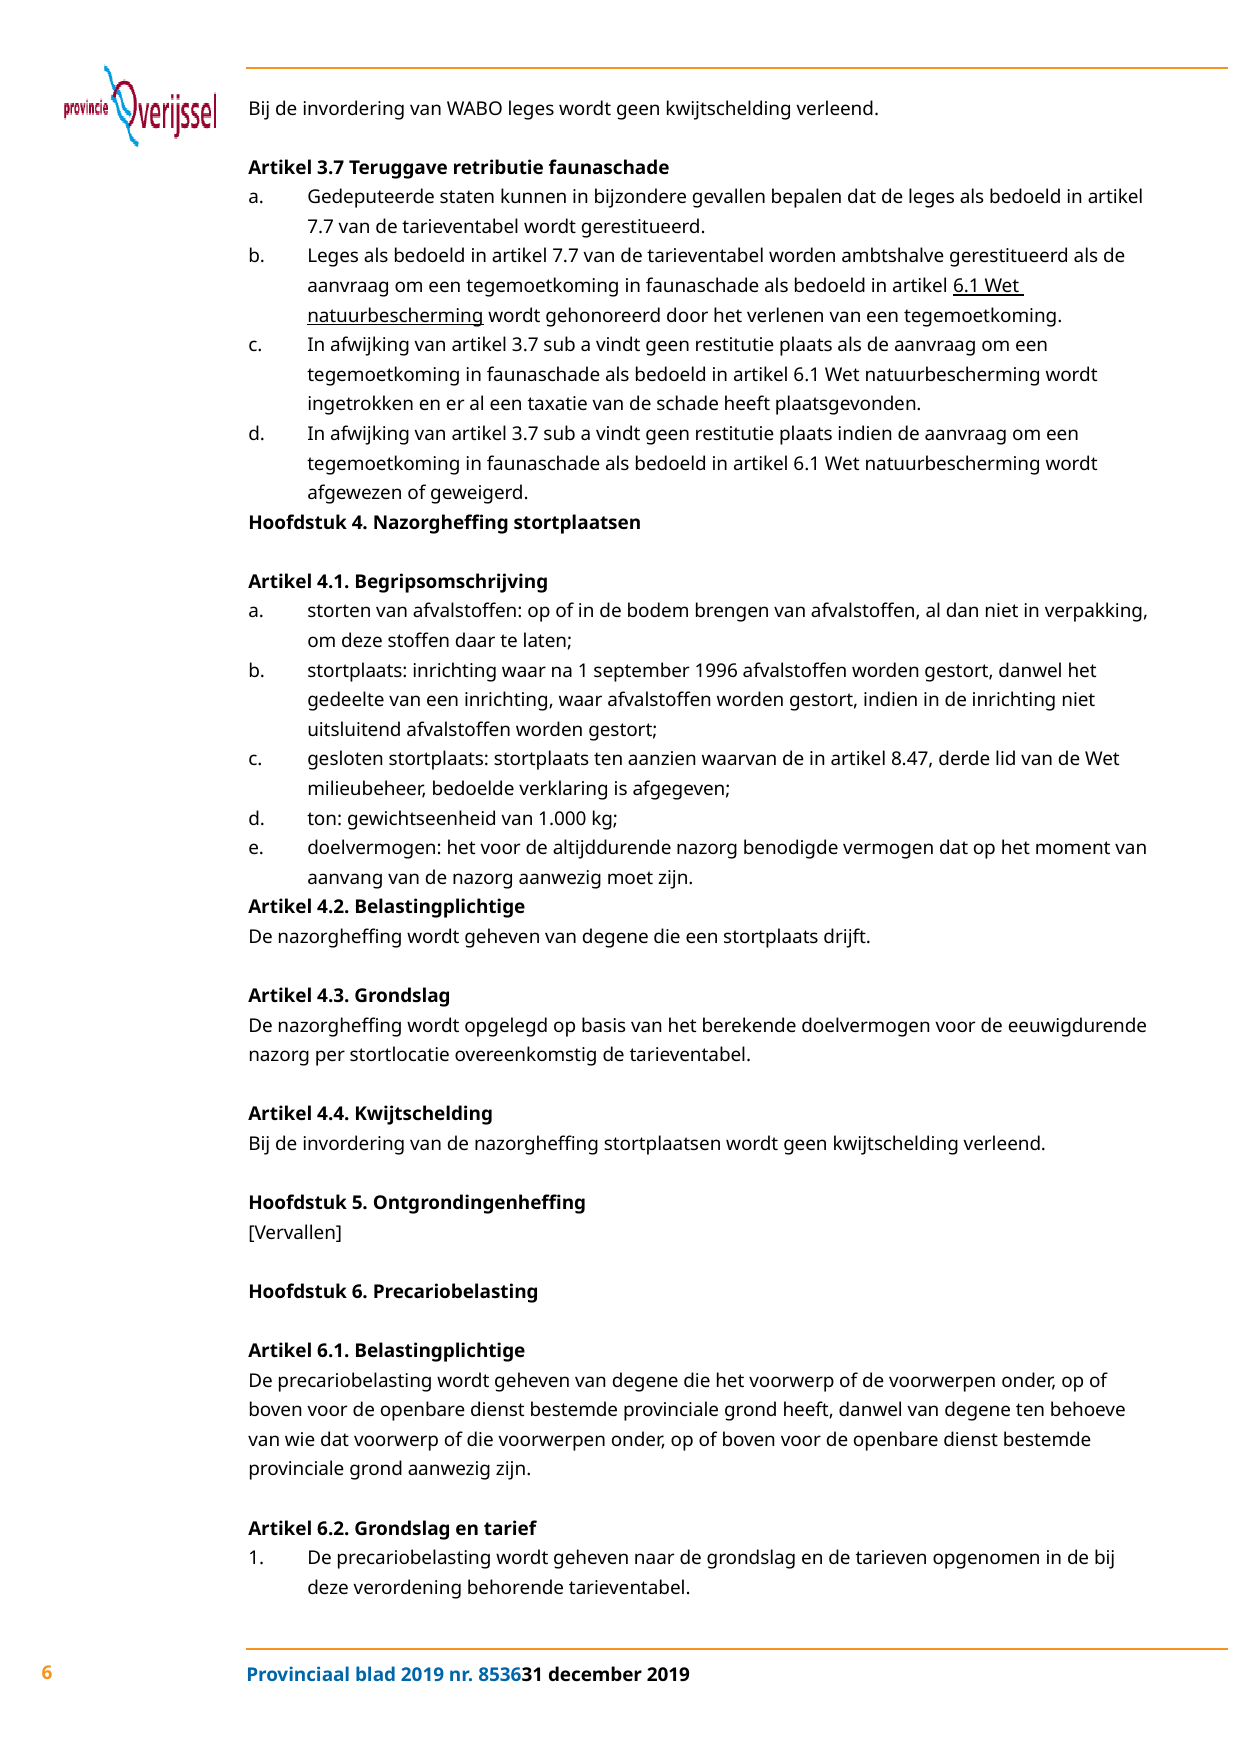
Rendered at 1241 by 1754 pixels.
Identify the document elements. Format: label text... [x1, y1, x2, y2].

list ton: gewichtseenheid van 1.000 kg; [248, 805, 1152, 831]
text De nazorgheffing wordt geheven van degene die een stortplaats drijft. [248, 923, 1152, 949]
text Artikel 4.2. Belastingplichtige [248, 893, 1152, 919]
list Leges als bedoeld in artikel 7.7 van de tarieventabel worden ambtshalve gerestitueerd als de aanvraag om een tegemoetkoming in faunaschade als bedoeld in artikel 6.1 Wet natuurbescherming wordt gehonoreerd door het verlenen van een tegemoetkoming. [248, 243, 1152, 328]
text De nazorgheffing wordt opgelegd op basis van het berekende doelvermogen voor de eeuwigdurende nazorg per stortlocatie overeenkomstig de tarieventabel. [248, 1012, 1152, 1067]
list storten van afvalstoffen: op of in de bodem brengen van afvalstoffen, al dan niet in verpakking, om deze stoffen daar te laten; [248, 598, 1152, 653]
text Bij de invordering van WABO leges wordt geen kwijtschelding verleend. [248, 95, 1152, 121]
list De precariobelasting wordt geheven naar de grondslag en de tarieven opgenomen in de bij deze verordening behorende tarieventabel. [248, 1544, 1152, 1600]
list In afwijking van artikel 3.7 sub a vindt geen restitutie plaats als de aanvraag om een tegemoetkoming in faunaschade als bedoeld in artikel 6.1 Wet natuurbescherming wordt ingetrokken en er al een taxatie van de schade heeft plaatsgevonden. [248, 331, 1152, 416]
text Artikel 4.4. Kwijtschelding [248, 1101, 1152, 1126]
text Hoofdstuk 4. Nazorgheffing stortplaatsen [248, 509, 1152, 535]
list gesloten stortplaats: stortplaats ten aanzien waarvan de in artikel 8.47, derde lid van de Wet milieubeheer, bedoelde verklaring is afgegeven; [248, 746, 1152, 801]
text Bij de invordering van de nazorgheffing stortplaatsen wordt geen kwijtschelding verleend. [248, 1130, 1152, 1156]
text Artikel 4.1. Begripsomschrijving [248, 568, 1152, 594]
text Artikel 6.1. Belastingplichtige [248, 1337, 1152, 1363]
list In afwijking van artikel 3.7 sub a vindt geen restitutie plaats indien de aanvraag om een tegemoetkoming in faunaschade als bedoeld in artikel 6.1 Wet natuurbescherming wordt afgewezen of geweigerd. [248, 420, 1152, 505]
text Artikel 6.2. Grondslag en tarief [248, 1515, 1152, 1541]
text [Vervallen] [248, 1219, 1152, 1245]
text Artikel 4.3. Grondslag [248, 982, 1152, 1008]
text Artikel 3.7 Teruggave retributie faunaschade [248, 154, 1152, 180]
picture [41, 47, 231, 172]
text Hoofdstuk 6. Precariobelasting [248, 1278, 1152, 1304]
list Gedeputeerde staten kunnen in bijzondere gevallen bepalen dat de leges als bedoeld in artikel 7.7 van de tarieventabel wordt gerestitueerd. [248, 183, 1152, 239]
text De precariobelasting wordt geheven van degene die het voorwerp of de voorwerpen onder, op of boven voor de openbare dienst bestemde provinciale grond heeft, danwel van degene ten behoeve van wie dat voorwerp of die voorwerpen onder, op of boven voor de openbare dienst bestemde provinciale grond aanwezig zijn. [248, 1367, 1152, 1481]
list stortplaats: inrichting waar na 1 september 1996 afvalstoffen worden gestort, danwel het gedeelte van een inrichting, waar afvalstoffen worden gestort, indien in de inrichting niet uitsluitend afvalstoffen worden gestort; [248, 657, 1152, 742]
list doelvermogen: het voor de altijddurende nazorg benodigde vermogen dat op het moment van aanvang van de nazorg aanwezig moet zijn. [248, 834, 1152, 890]
text Hoofdstuk 5. Ontgrondingenheffing [248, 1189, 1152, 1215]
